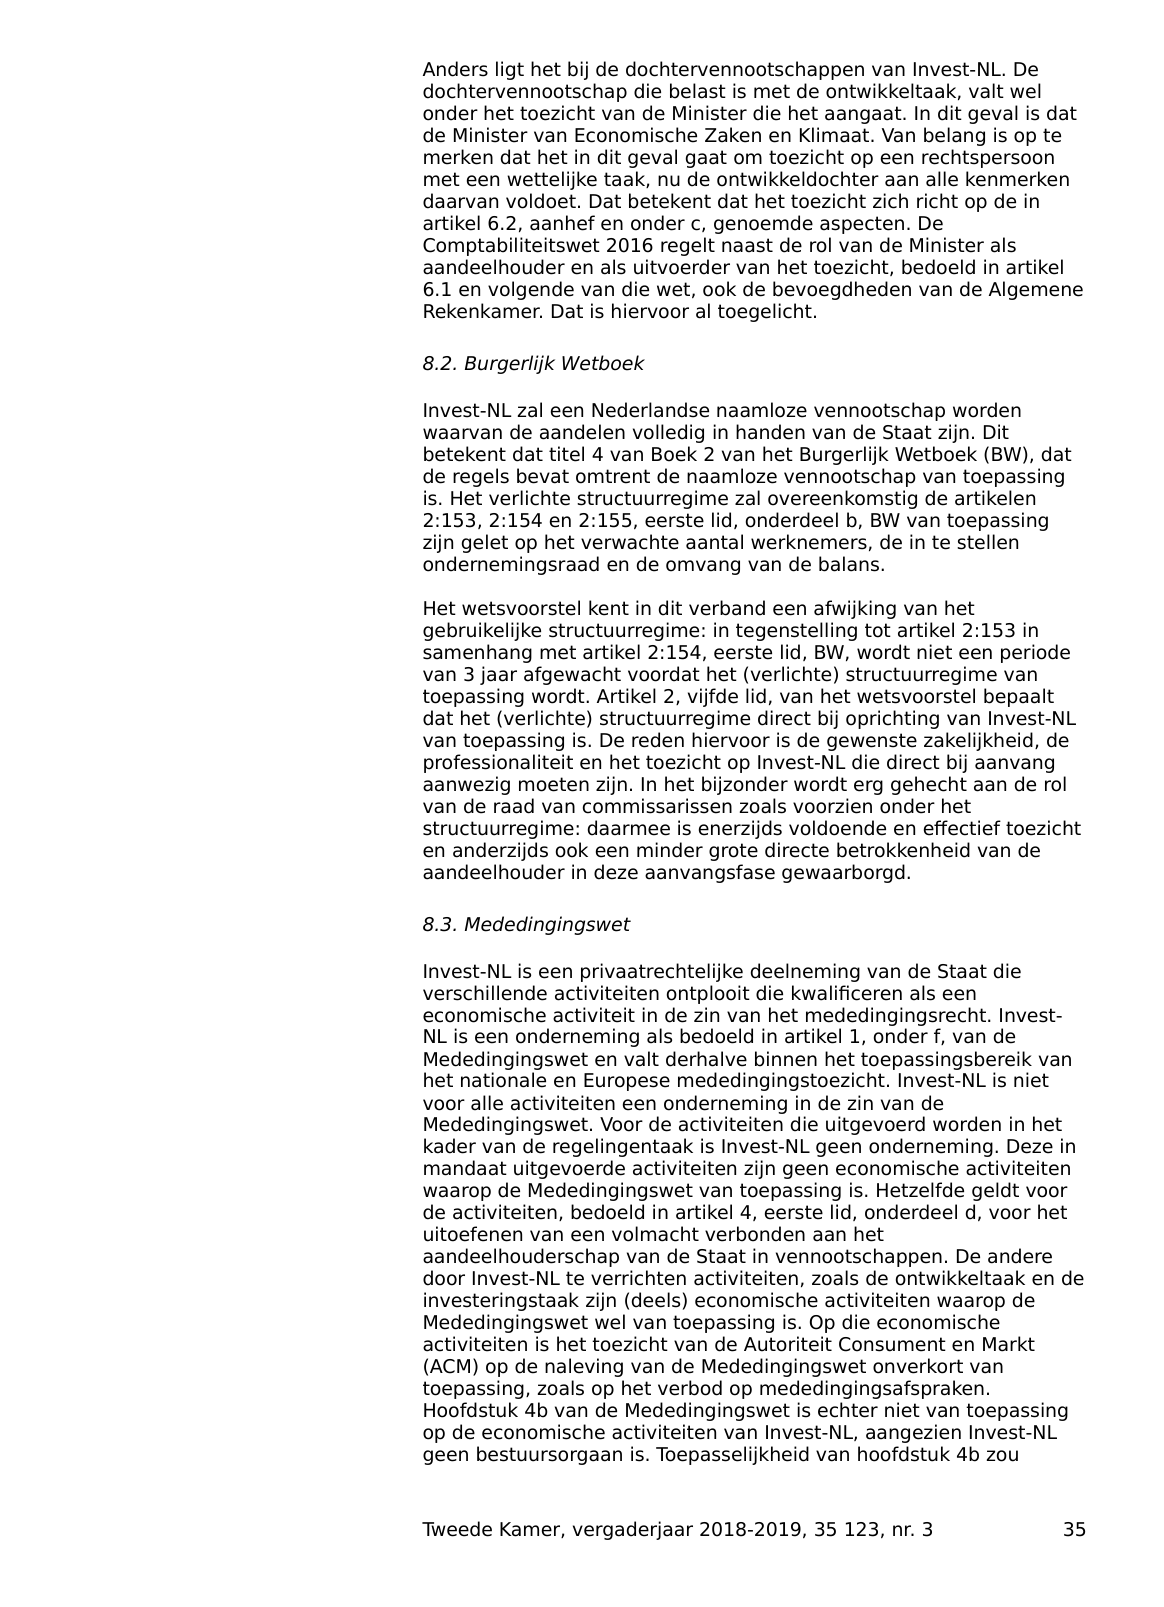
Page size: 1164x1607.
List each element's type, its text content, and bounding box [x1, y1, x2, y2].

text Invest-NL zal een Nederlandse naamloze vennootschap worden waarvan de aandelen volledig in handen van de Staat zijn. Dit betekent dat titel 4 van Boek 2 van het Burgerlijk Wetboek (BW), dat de regels bevat omtrent de naamloze vennootschap van toepassing is. Het verlichte structuurregime zal overeenkomstig de artikelen 2:153, 2:154 en 2:155, eerste lid, onderdeel b, BW van toepassing zijn gelet op het verwachte aantal werknemers, de in te stellen ondernemingsraad en de omvang van de balans. [422, 400, 1087, 576]
text Invest-NL is een privaatrechtelijke deelneming van de Staat die verschillende activiteiten ontplooit die kwalificeren als een economische activiteit in de zin van het mededingingsrecht. Invest-NL is een onderneming als bedoeld in artikel 1, onder f, van de Mededingingswet en valt derhalve binnen het toepassingsbereik van het nationale en Europese mededingingstoezicht. Invest-NL is niet voor alle activiteiten een onderneming in de zin van de Mededingingswet. Voor de activiteiten die uitgevoerd worden in het kader van de regelingentaak is Invest-NL geen onderneming. Deze in mandaat uitgevoerde activiteiten zijn geen economische activiteiten waarop de Mededingingswet van toepassing is. Hetzelfde geldt voor de activiteiten, bedoeld in artikel 4, eerste lid, onderdeel d, voor het uitoefenen van een volmacht verbonden aan het aandeelhouderschap van de Staat in vennootschappen. De andere door Invest-NL te verrichten activiteiten, zoals de ontwikkeltaak en de investeringstaak zijn (deels) economische activiteiten waarop de Mededingingswet wel van toepassing is. Op die economische activiteiten is het toezicht van de Autoriteit Consument en Markt (ACM) op de naleving van de Mededingingswet onverkort van toepassing, zoals op het verbod op mededingingsafspraken. Hoofdstuk 4b van de Mededingingswet is echter niet van toepassing op de economische activiteiten van Invest-NL, aangezien Invest-NL geen bestuursorgaan is. Toepasselijkheid van hoofdstuk 4b zou [422, 961, 1087, 1466]
text Het wetsvoorstel kent in dit verband een afwijking van het gebruikelijke structuurregime: in tegenstelling tot artikel 2:153 in samenhang met artikel 2:154, eerste lid, BW, wordt niet een periode van 3 jaar afgewacht voordat het (verlichte) structuurregime van toepassing wordt. Artikel 2, vijfde lid, van het wetsvoorstel bepaalt dat het (verlichte) structuurregime direct bij oprichting van Invest-NL van toepassing is. De reden hiervoor is de gewenste zakelijkheid, de professionaliteit en het toezicht op Invest-NL die direct bij aanvang aanwezig moeten zijn. In het bijzonder wordt erg gehecht aan de rol van de raad van commissarissen zoals voorzien onder het structuurregime: daarmee is enerzijds voldoende en effectief toezicht en anderzijds ook een minder grote directe betrokkenheid van de aandeelhouder in deze aanvangsfase gewaarborgd. [422, 598, 1087, 883]
subtitle 8.3. Mededingingswet [422, 913, 1087, 936]
text Anders ligt het bij de dochtervennootschappen van Invest-NL. De dochtervennootschap die belast is met de ontwikkeltaak, valt wel onder het toezicht van de Minister die het aangaat. In dit geval is dat de Minister van Economische Zaken en Klimaat. Van belang is op te merken dat het in dit geval gaat om toezicht op een rechtspersoon met een wettelijke taak, nu de ontwikkeldochter aan alle kenmerken daarvan voldoet. Dat betekent dat het toezicht zich richt op de in artikel 6.2, aanhef en onder c, genoemde aspecten. De Comptabiliteitswet 2016 regelt naast de rol van de Minister als aandeelhouder en als uitvoerder van het toezicht, bedoeld in artikel 6.1 en volgende van die wet, ook de bevoegdheden van de Algemene Rekenkamer. Dat is hiervoor al toegelicht. [422, 59, 1087, 323]
subtitle 8.2. Burgerlijk Wetboek [422, 353, 1087, 375]
